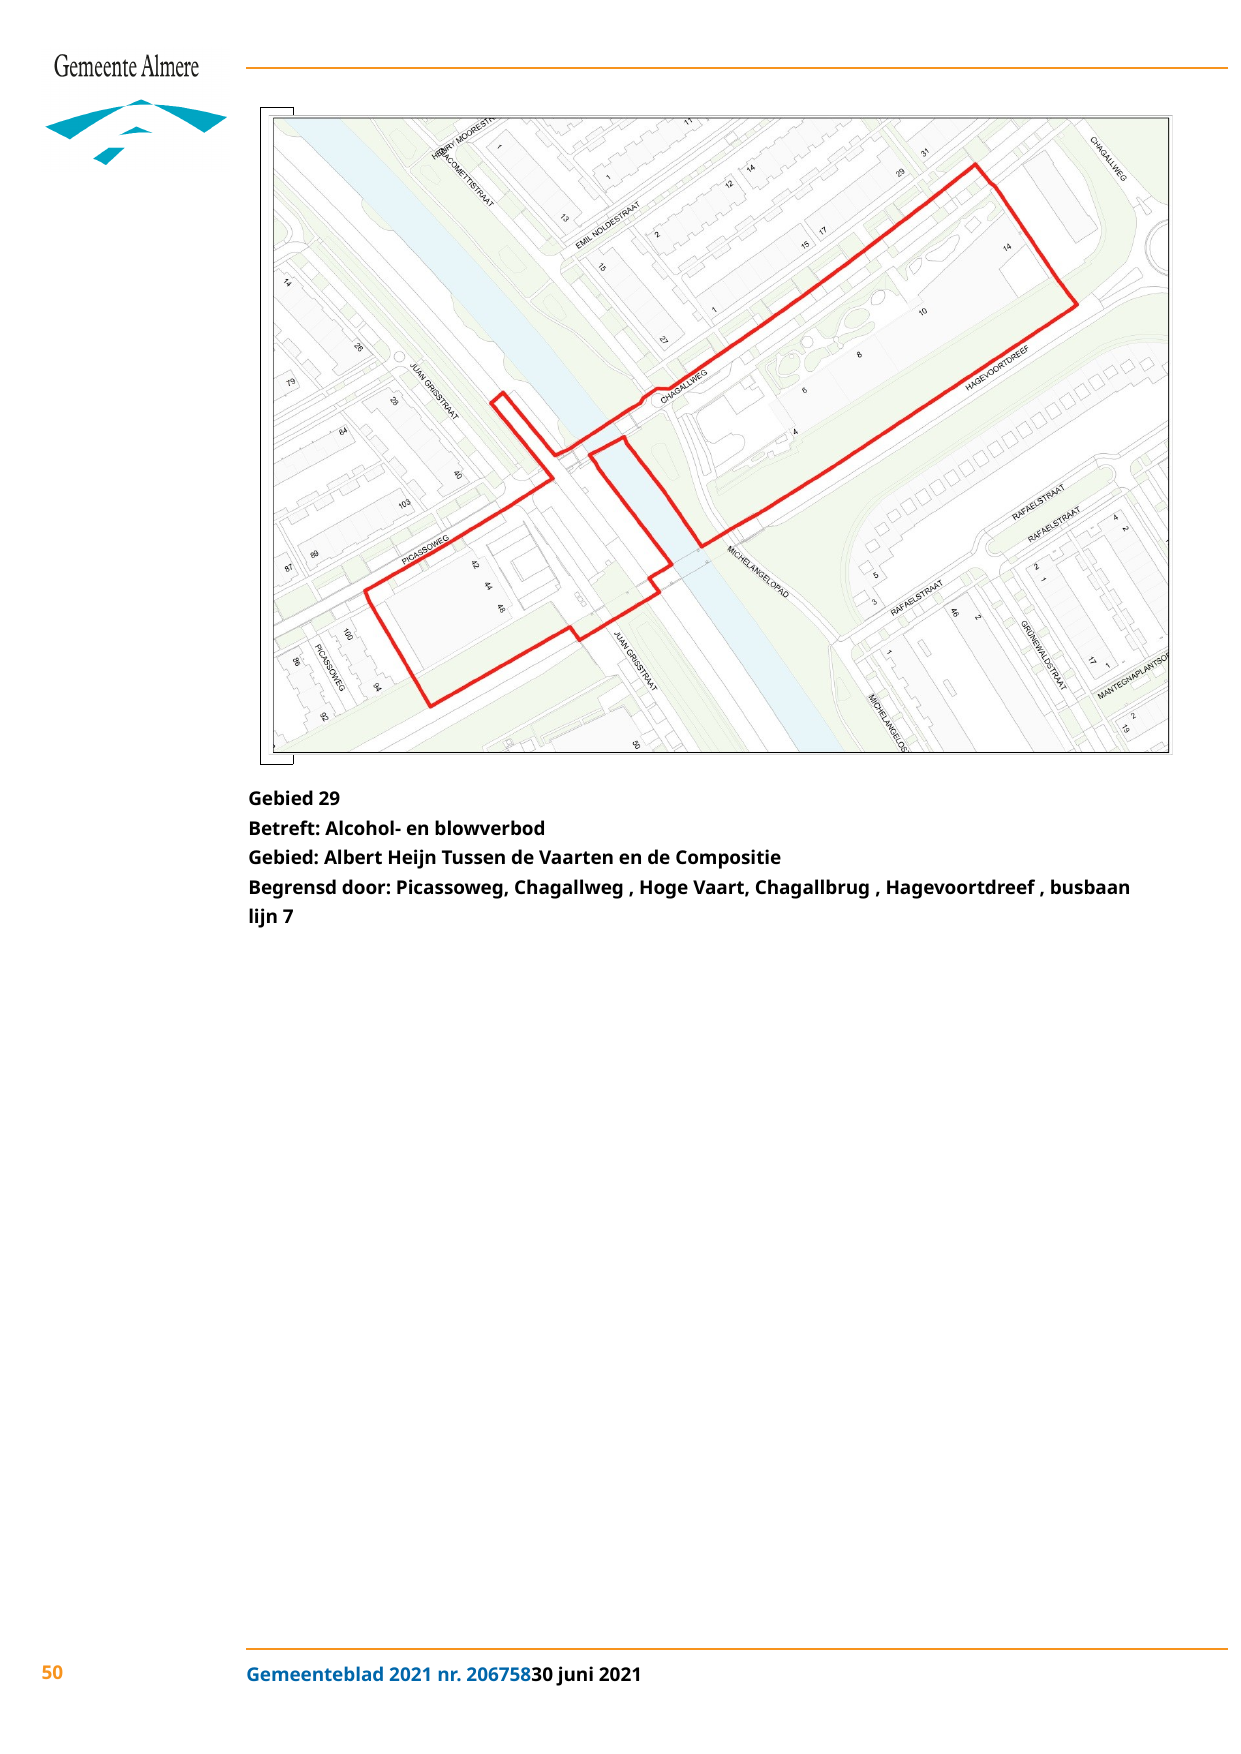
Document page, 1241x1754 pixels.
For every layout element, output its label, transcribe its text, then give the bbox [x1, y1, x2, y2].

picture [268, 115, 1173, 755]
picture [41, 47, 231, 172]
text Betreft: Alcohol- en blowverbod [248, 815, 1152, 841]
text Gebied 29 [248, 785, 1152, 811]
text Gebied: Albert Heijn Tussen de Vaarten en de Compositie [248, 844, 1152, 870]
text Begrensd door: Picassoweg, Chagallweg , Hoge Vaart, Chagallbrug , Hagevoortdreef , busbaan lijn 7 [248, 874, 1152, 929]
